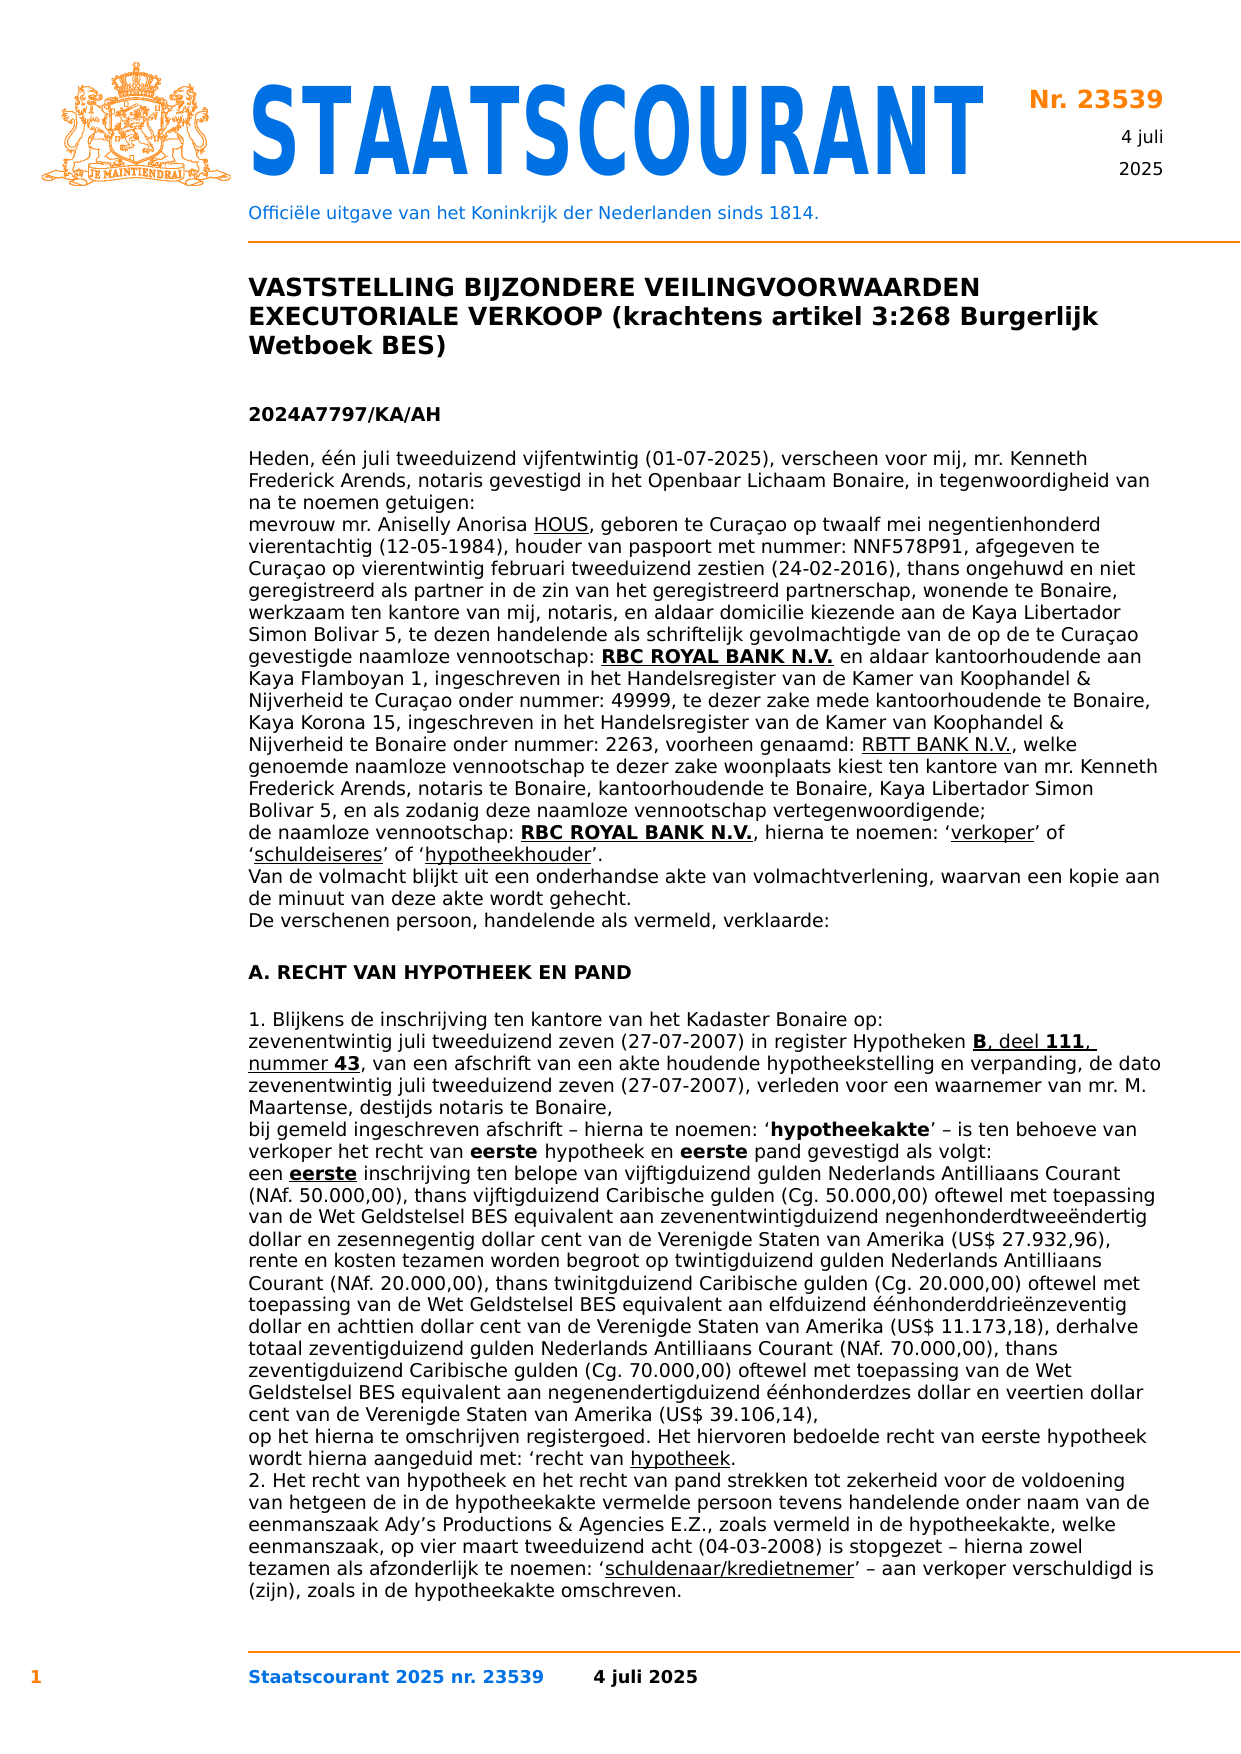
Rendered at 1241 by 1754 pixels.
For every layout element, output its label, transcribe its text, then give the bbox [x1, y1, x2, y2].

table_header [25, 62, 248, 241]
table_cell Officiële uitgave van het Koninkrijk der Nederlanden sinds 1814. [248, 203, 1240, 241]
subtitle VASTSTELLING BIJZONDERE VEILINGVOORWAARDEN EXECUTORIALE VERKOOP (krachtens artikel 3:268 Burgerlijk Wetboek BES) [248, 273, 1163, 361]
text bij gemeld ingeschreven afschrift – hierna te noemen: ‘hypotheekakte’ – is ten behoeve van verkoper het recht van eerste hypotheek en eerste pand gevestigd als volgt: [248, 1118, 1163, 1162]
text 2024A7797/KA/AH [248, 404, 1163, 426]
subtitle A. RECHT VAN HYPOTHEEK EN PAND [248, 962, 1163, 984]
picture [41, 62, 231, 186]
table_header STAATSCOURANT [248, 62, 998, 203]
table_header Nr. 23539 [998, 62, 1240, 121]
text 2. Het recht van hypotheek en het recht van pand strekken tot zekerheid voor de voldoening van hetgeen de in de hypotheekakte vermelde persoon tevens handelende onder naam van de eenmanszaak Ady’s Productions & Agencies E.Z., zoals vermeld in de hypotheekakte, welke eenmanszaak, op vier maart tweeduizend acht (04-03-2008) is stopgezet – hierna zowel tezamen als afzonderlijk te noemen: ‘schuldenaar/kredietnemer’ – aan verkoper verschuldigd is (zijn), zoals in de hypotheekakte omschreven. [248, 1470, 1163, 1602]
text De verschenen persoon, handelende als vermeld, verklaarde: [248, 910, 1163, 932]
text de naamloze vennootschap: RBC ROYAL BANK N.V., hierna te noemen: ‘verkoper’ of ‘schuldeiseres’ of ‘hypotheekhouder’. [248, 822, 1163, 866]
text Van de volmacht blijkt uit een onderhandse akte van volmachtverlening, waarvan een kopie aan de minuut van deze akte wordt gehecht. [248, 866, 1163, 910]
text Heden, één juli tweeduizend vijfentwintig (01-07-2025), verscheen voor mij, mr. Kenneth Frederick Arends, notaris gevestigd in het Openbaar Lichaam Bonaire, in tegenwoordigheid van na te noemen getuigen: [248, 448, 1163, 514]
text een eerste inschrijving ten belope van vijftigduizend gulden Nederlands Antilliaans Courant (NAf. 50.000,00), thans vijftigduizend Caribische gulden (Cg. 50.000,00) oftewel met toepassing van de Wet Geldstelsel BES equivalent aan zevenentwintigduizend negenhonderdtweeëndertig dollar en zesennegentig dollar cent van de Verenigde Staten van Amerika (US$ 27.932,96), rente en kosten tezamen worden begroot op twintigduizend gulden Nederlands Antilliaans Courant (NAf. 20.000,00), thans twinitgduizend Caribische gulden (Cg. 20.000,00) oftewel met toepassing van de Wet Geldstelsel BES equivalent aan elfduizend éénhonderddrieënzeventig dollar en achttien dollar cent van de Verenigde Staten van Amerika (US$ 11.173,18), derhalve totaal zeventigduizend gulden Nederlands Antilliaans Courant (NAf. 70.000,00), thans zeventigduizend Caribische gulden (Cg. 70.000,00) oftewel met toepassing van de Wet Geldstelsel BES equivalent aan negenendertigduizend éénhonderdzes dollar en veertien dollar cent van de Verenigde Staten van Amerika (US$ 39.106,14), [248, 1162, 1163, 1426]
text mevrouw mr. Aniselly Anorisa HOUS, geboren te Curaçao op twaalf mei negentienhonderd vierentachtig (12-05-1984), houder van paspoort met nummer: NNF578P91, afgegeven te Curaçao op vierentwintig februari tweeduizend zestien (24-02-2016), thans ongehuwd en niet geregistreerd als partner in de zin van het geregistreerd partnerschap, wonende te Bonaire, werkzaam ten kantore van mij, notaris, en aldaar domicilie kiezende aan de Kaya Libertador Simon Bolivar 5, te dezen handelende als schriftelijk gevolmachtigde van de op de te Curaçao gevestigde naamloze vennootschap: RBC ROYAL BANK N.V. en aldaar kantoorhoudende aan Kaya Flamboyan 1, ingeschreven in het Handelsregister van de Kamer van Koophandel & Nijverheid te Curaçao onder nummer: 49999, te dezer zake mede kantoorhoudende te Bonaire, Kaya Korona 15, ingeschreven in het Handelsregister van de Kamer van Koophandel & Nijverheid te Bonaire onder nummer: 2263, voorheen genaamd: RBTT BANK N.V., welke genoemde naamloze vennootschap te dezer zake woonplaats kiest ten kantore van mr. Kenneth Frederick Arends, notaris te Bonaire, kantoorhoudende te Bonaire, Kaya Libertador Simon Bolivar 5, en als zodanig deze naamloze vennootschap vertegenwoordigende; [248, 514, 1163, 822]
text op het hierna te omschrijven registergoed. Het hiervoren bedoelde recht van eerste hypotheek wordt hierna aangeduid met: ‘recht van hypotheek. [248, 1426, 1163, 1470]
table_cell 4 juli [998, 121, 1240, 153]
table_cell 2025 [998, 153, 1240, 203]
text 1. Blijkens de inschrijving ten kantore van het Kadaster Bonaire op: [248, 1009, 1163, 1031]
text zevenentwintig juli tweeduizend zeven (27-07-2007) in register Hypotheken B, deel 111, nummer 43, van een afschrift van een akte houdende hypotheekstelling en verpanding, de dato zevenentwintig juli tweeduizend zeven (27-07-2007), verleden voor een waarnemer van mr. M. Maartense, destijds notaris te Bonaire, [248, 1031, 1163, 1118]
